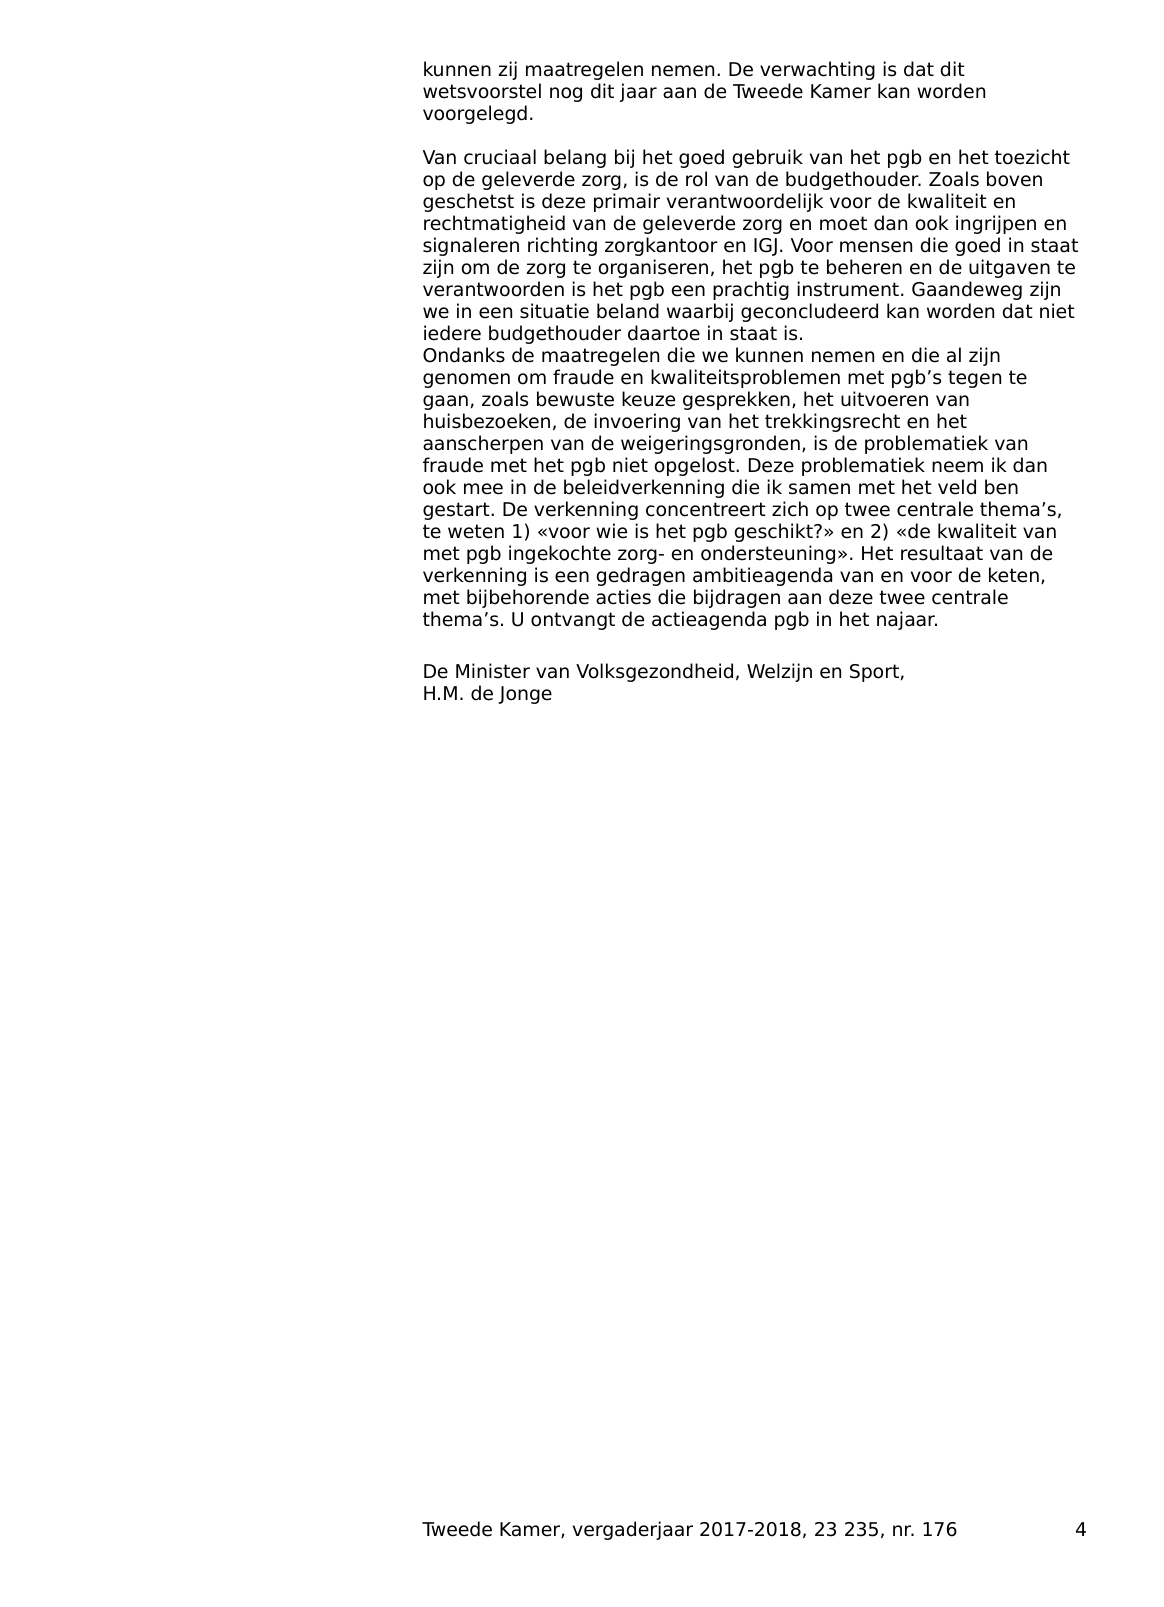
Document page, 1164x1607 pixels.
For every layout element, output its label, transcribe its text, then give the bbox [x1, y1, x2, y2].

text Ondanks de maatregelen die we kunnen nemen en die al zijn genomen om fraude en kwaliteitsproblemen met pgb’s tegen te gaan, zoals bewuste keuze gesprekken, het uitvoeren van huisbezoeken, de invoering van het trekkingsrecht en het aanscherpen van de weigeringsgronden, is de problematiek van fraude met het pgb niet opgelost. Deze problematiek neem ik dan ook mee in de beleidverkenning die ik samen met het veld ben gestart. De verkenning concentreert zich op twee centrale thema’s, te weten 1) «voor wie is het pgb geschikt?» en 2) «de kwaliteit van met pgb ingekochte zorg- en ondersteuning». Het resultaat van de verkenning is een gedragen ambitieagenda van en voor de keten, met bijbehorende acties die bijdragen aan deze twee centrale thema’s. U ontvangt de actieagenda pgb in het najaar. [422, 345, 1087, 631]
text kunnen zij maatregelen nemen. De verwachting is dat dit wetsvoorstel nog dit jaar aan de Tweede Kamer kan worden voorgelegd. [422, 59, 1087, 125]
text De Minister van Volksgezondheid, Welzijn en Sport, H.M. de Jonge [422, 661, 1087, 705]
text Van cruciaal belang bij het goed gebruik van het pgb en het toezicht op de geleverde zorg, is de rol van de budgethouder. Zoals boven geschetst is deze primair verantwoordelijk voor de kwaliteit en rechtmatigheid van de geleverde zorg en moet dan ook ingrijpen en signaleren richting zorgkantoor en IGJ. Voor mensen die goed in staat zijn om de zorg te organiseren, het pgb te beheren en de uitgaven te verantwoorden is het pgb een prachtig instrument. Gaandeweg zijn we in een situatie beland waarbij geconcludeerd kan worden dat niet iedere budgethouder daartoe in staat is. [422, 147, 1087, 345]
